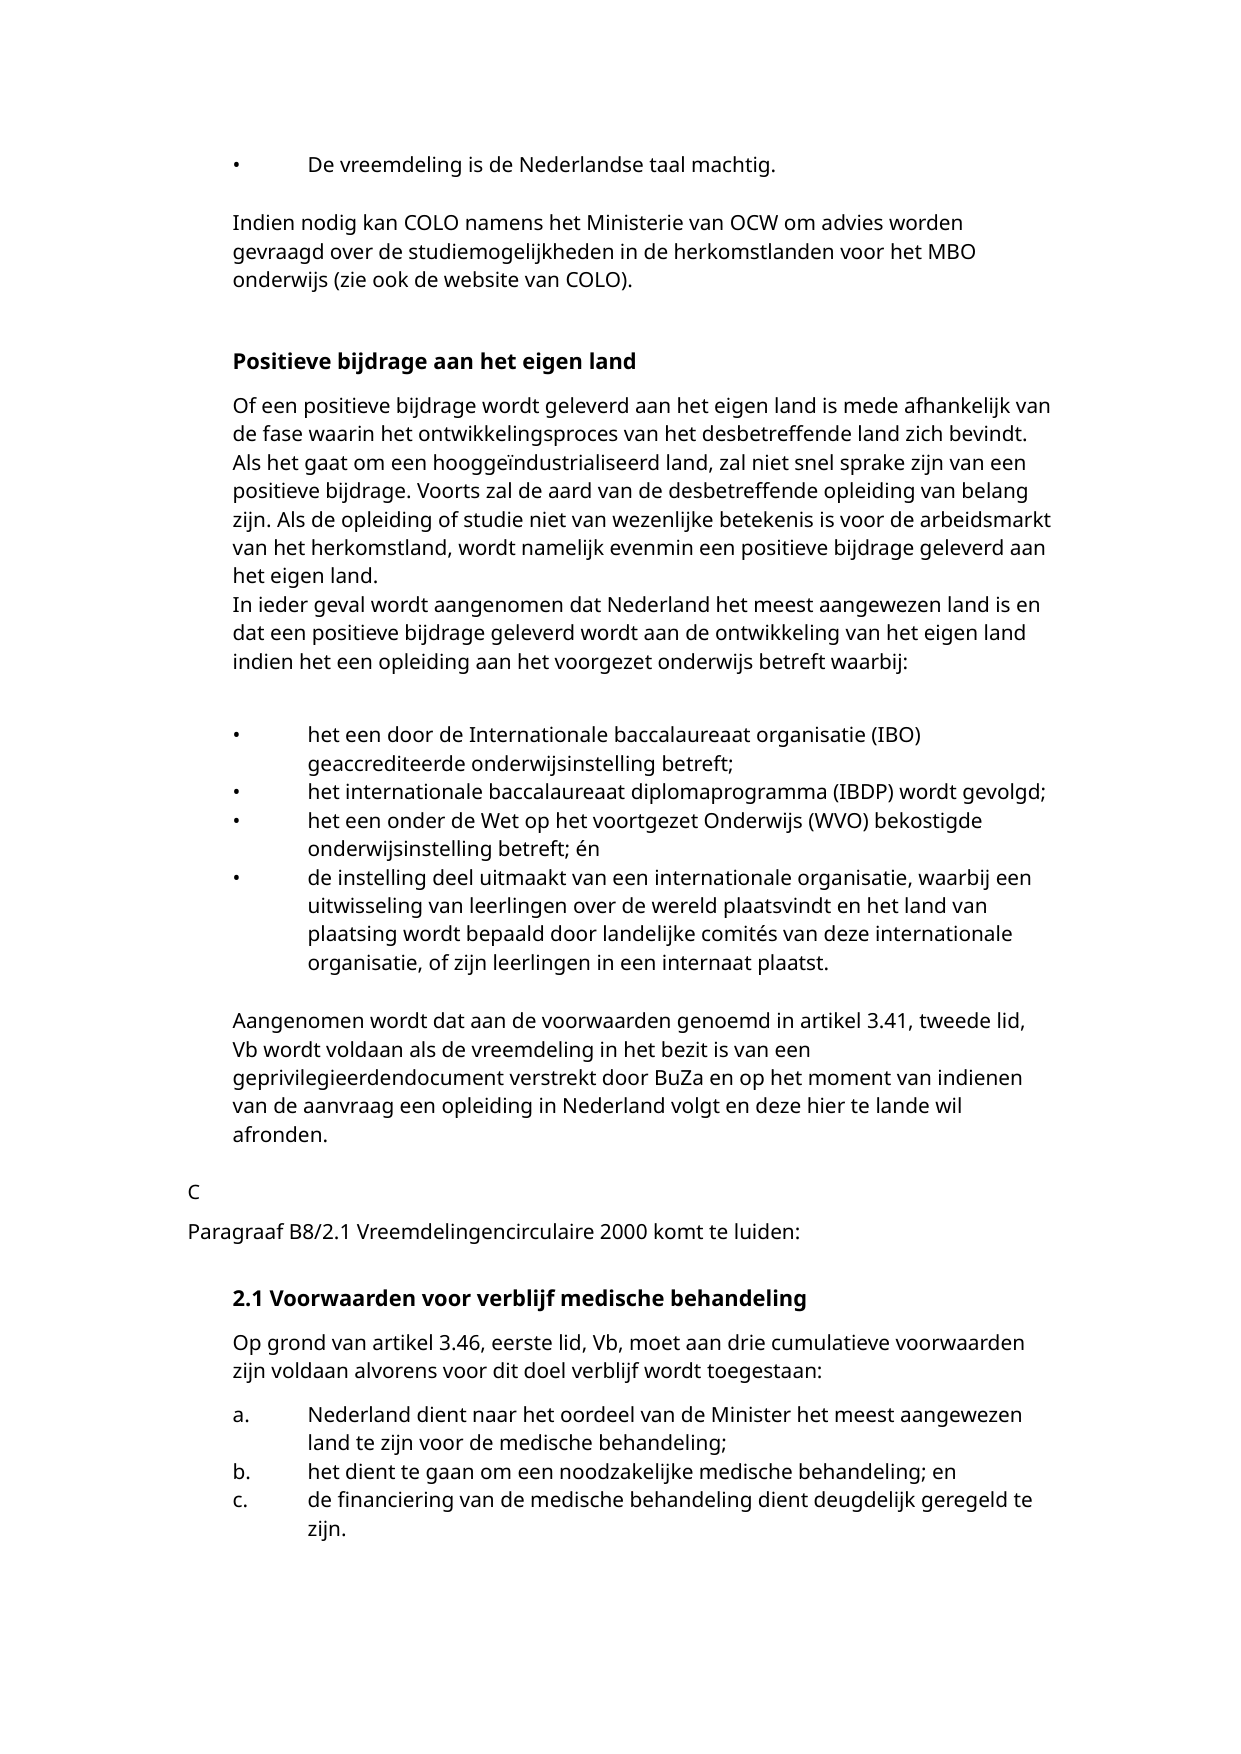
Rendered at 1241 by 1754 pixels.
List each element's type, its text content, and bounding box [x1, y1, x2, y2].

list de instelling deel uitmaakt van een internationale organisatie, waarbij een uitwisseling van leerlingen over de wereld plaatsvindt en het land van plaatsing wordt bepaald door landelijke comités van deze internationale organisatie, of zijn leerlingen in een internaat plaatst. [232, 863, 1053, 976]
list het dient te gaan om een noodzakelijke medische behandeling; en [232, 1457, 1053, 1485]
text C [187, 1178, 1053, 1206]
text In ieder geval wordt aangenomen dat Nederland het meest aangewezen land is en dat een positieve bijdrage geleverd wordt aan de ontwikkeling van het eigen land indien het een opleiding aan het voorgezet onderwijs betreft waarbij: [232, 590, 1053, 675]
subtitle Positieve bijdrage aan het eigen land [232, 346, 1053, 376]
text Paragraaf B8/2.1 Vreemdelingencirculaire 2000 komt te luiden: [187, 1217, 1053, 1246]
text Aangenomen wordt dat aan de voorwaarden genoemd in artikel 3.41, tweede lid, Vb wordt voldaan als de vreemdeling in het bezit is van een geprivilegieerdendocument verstrekt door BuZa en op het moment van indienen van de aanvraag een opleiding in Nederland volgt en deze hier te lande wil afronden. [232, 1006, 1053, 1148]
text Indien nodig kan COLO namens het Ministerie van OCW om advies worden gevraagd over de studiemogelijkheden in de herkomstlanden voor het MBO onderwijs (zie ook de website van COLO). [232, 208, 1053, 294]
text Op grond van artikel 3.46, eerste lid, Vb, moet aan drie cumulatieve voorwaarden zijn voldaan alvorens voor dit doel verblijf wordt toegestaan: [232, 1328, 1053, 1385]
subtitle 2.1 Voorwaarden voor verblijf medische behandeling [232, 1283, 1053, 1313]
list De vreemdeling is de Nederlandse taal machtig. [232, 150, 1053, 178]
list het een door de Internationale baccalaureaat organisatie (IBO) geaccrediteerde onderwijsinstelling betreft; [232, 720, 1053, 777]
list het internationale baccalaureaat diplomaprogramma (IBDP) wordt gevolgd; [232, 777, 1053, 806]
text Of een positieve bijdrage wordt geleverd aan het eigen land is mede afhankelijk van de fase waarin het ontwikkelingsproces van het desbetreffende land zich bevindt. Als het gaat om een hooggeïndustrialiseerd land, zal niet snel sprake zijn van een positieve bijdrage. Voorts zal de aard van de desbetreffende opleiding van belang zijn. Als de opleiding of studie niet van wezenlijke betekenis is voor de arbeidsmarkt van het herkomstland, wordt namelijk evenmin een positieve bijdrage geleverd aan het eigen land. [232, 391, 1053, 590]
list Nederland dient naar het oordeel van de Minister het meest aangewezen land te zijn voor de medische behandeling; [232, 1400, 1053, 1457]
list het een onder de Wet op het voortgezet Onderwijs (WVO) bekostigde onderwijsinstelling betreft; én [232, 806, 1053, 863]
list de financiering van de medische behandeling dient deugdelijk geregeld te zijn. [232, 1485, 1053, 1542]
